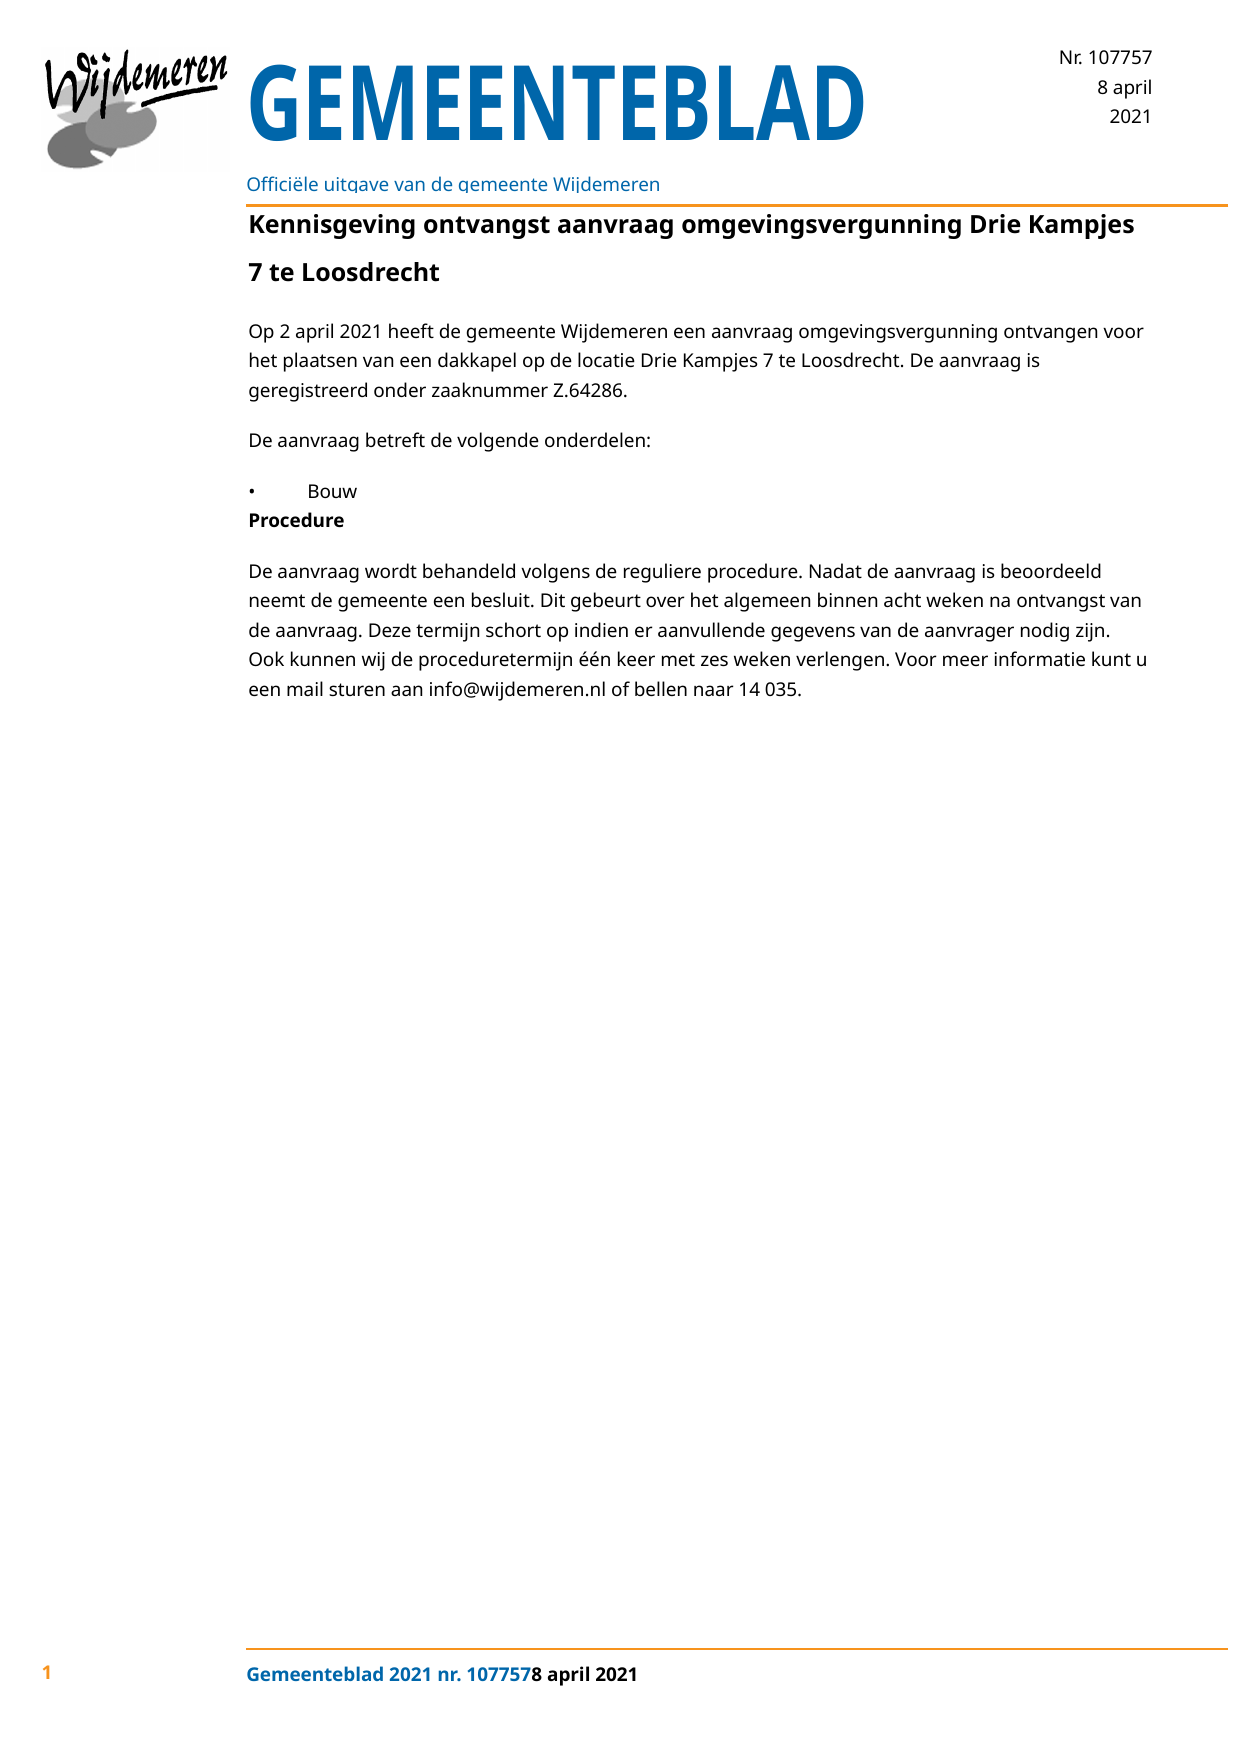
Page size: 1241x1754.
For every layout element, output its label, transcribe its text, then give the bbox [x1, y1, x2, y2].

text De aanvraag wordt behandeld volgens de reguliere procedure. Nadat de aanvraag is beoordeeld neemt de gemeente een besluit. Dit gebeurt over het algemeen binnen acht weken na ontvangst van de aanvraag. Deze termijn schort op indien er aanvullende gegevens van de aanvrager nodig zijn. Ook kunnen wij de proceduretermijn één keer met zes weken verlengen. Voor meer informatie kunt u een mail sturen aan info@wijdemeren.nl of bellen naar 14 035. [248, 558, 1152, 702]
list Bouw [248, 478, 1152, 504]
text Procedure [248, 507, 1152, 533]
text De aanvraag betreft de volgende onderdelen: [248, 427, 1152, 453]
text Kennisgeving ontvangst aanvraag omgevingsvergunning Drie Kampjes 7 te Loosdrecht [248, 207, 1152, 288]
text Op 2 april 2021 heeft de gemeente Wijdemeren een aanvraag omgevingsvergunning ontvangen voor het plaatsen van een dakkapel op de locatie Drie Kampjes 7 te Loosdrecht. De aanvraag is geregistreerd onder zaaknummer Z.64286. [248, 318, 1152, 403]
picture [41, 47, 231, 172]
